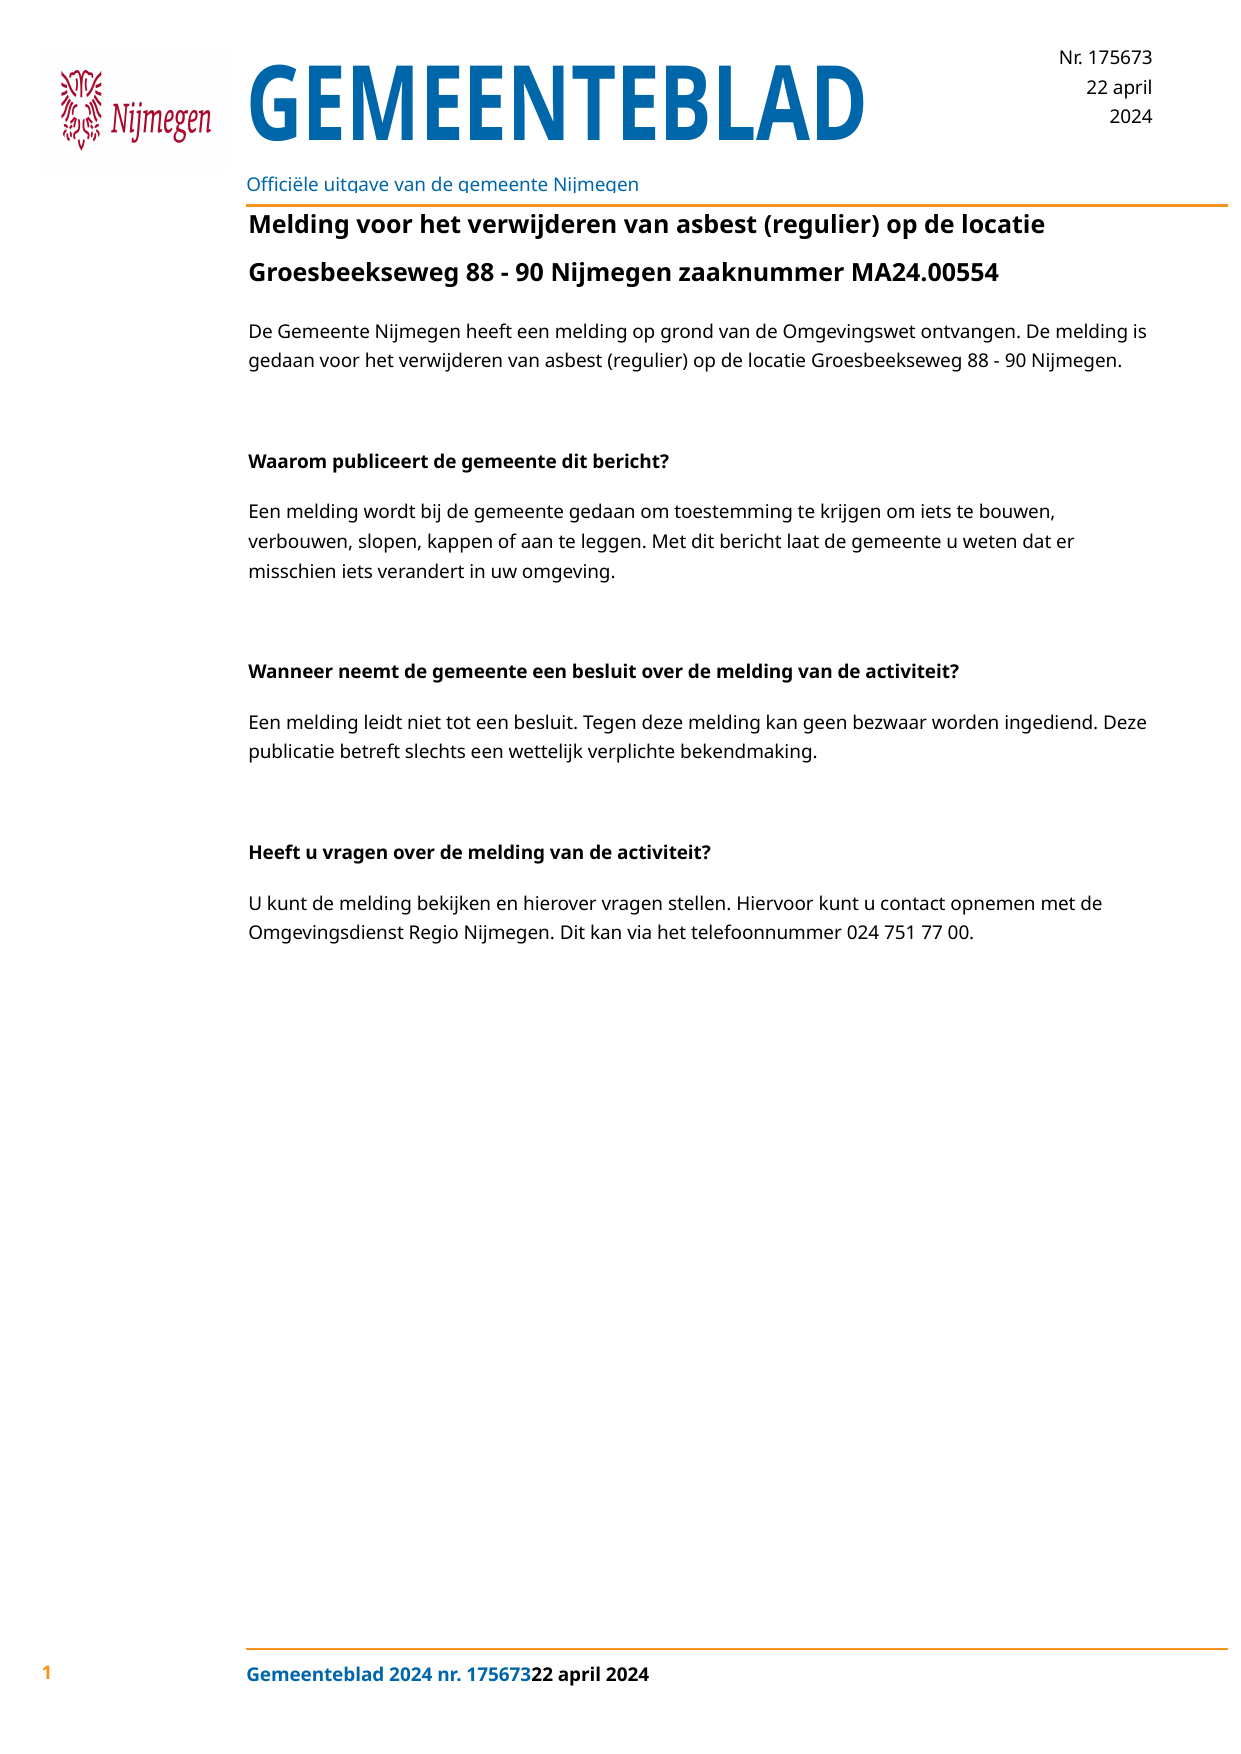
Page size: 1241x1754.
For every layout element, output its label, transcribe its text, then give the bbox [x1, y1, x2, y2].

text Een melding leidt niet tot een besluit. Tegen deze melding kan geen bezwaar worden ingediend. Deze publicatie betreft slechts een wettelijk verplichte bekendmaking. [248, 709, 1152, 764]
text De Gemeente Nijmegen heeft een melding op grond van de Omgevingswet ontvangen. De melding is gedaan voor het verwijderen van asbest (regulier) op de locatie Groesbeekseweg 88 - 90 Nijmegen. [248, 318, 1152, 373]
picture [41, 47, 231, 172]
text Waarom publiceert de gemeente dit bericht? [248, 448, 1152, 474]
text Heeft u vragen over de melding van de activiteit? [248, 839, 1152, 865]
text Wanneer neemt de gemeente een besluit over de melding van de activiteit? [248, 659, 1152, 684]
text Melding voor het verwijderen van asbest (regulier) op de locatie Groesbeekseweg 88 - 90 Nijmegen zaaknummer MA24.00554 [248, 207, 1152, 288]
text U kunt de melding bekijken en hierover vragen stellen. Hiervoor kunt u contact opnemen met de Omgevingsdienst Regio Nijmegen. Dit kan via het telefoonnummer 024 751 77 00. [248, 890, 1152, 945]
text Een melding wordt bij de gemeente gedaan om toestemming te krijgen om iets te bouwen, verbouwen, slopen, kappen of aan te leggen. Met dit bericht laat de gemeente u weten dat er misschien iets verandert in uw omgeving. [248, 499, 1152, 584]
